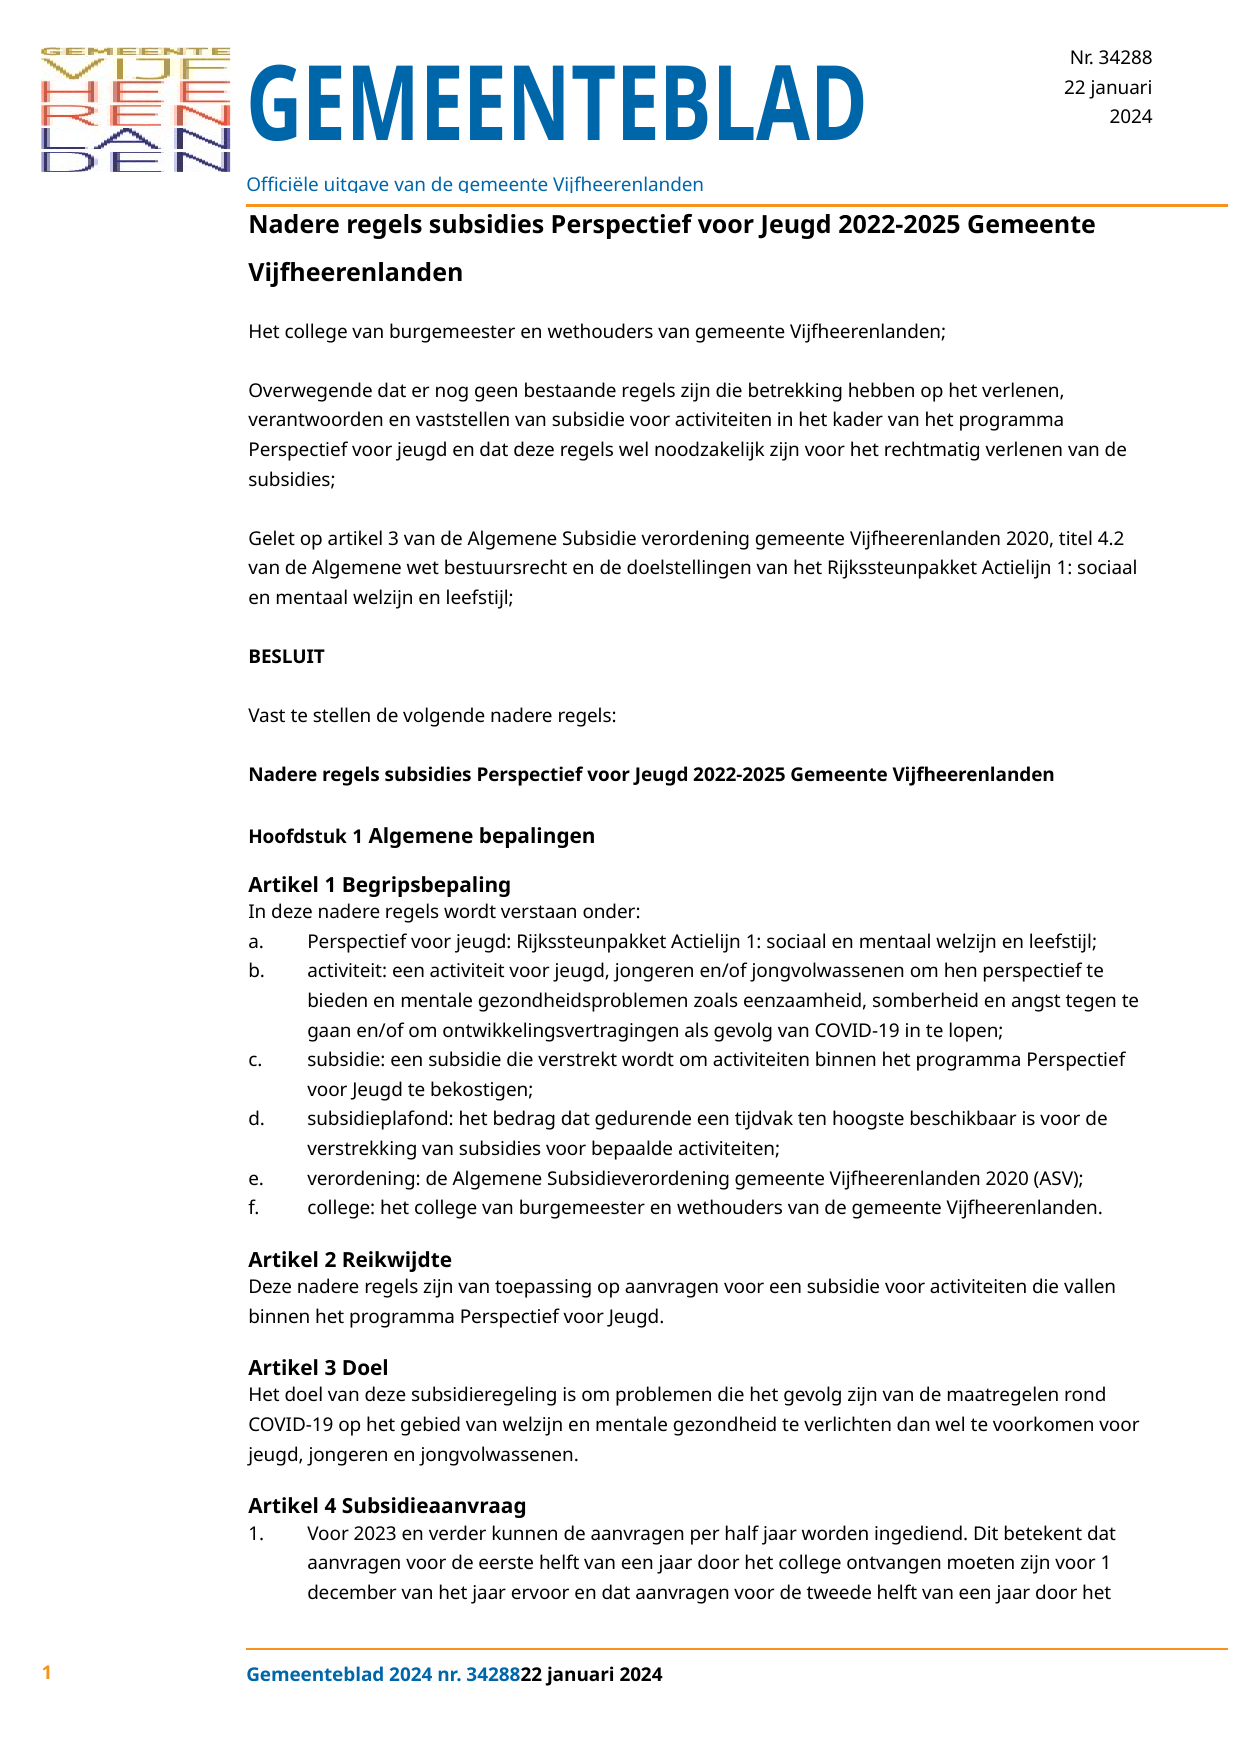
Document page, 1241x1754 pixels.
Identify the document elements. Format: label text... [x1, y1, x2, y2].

list college: het college van burgemeester en wethouders van de gemeente Vijfheerenlanden. [248, 1194, 1152, 1220]
list subsidie: een subsidie die verstrekt wordt om activiteiten binnen het programma Perspectief voor Jeugd te bekostigen; [248, 1046, 1152, 1102]
text Artikel 2 Reikwijdte [248, 1245, 1152, 1273]
list subsidieplafond: het bedrag dat gedurende een tijdvak ten hoogste beschikbaar is voor de verstrekking van subsidies voor bepaalde activiteiten; [248, 1106, 1152, 1161]
text Gelet op artikel 3 van de Algemene Subsidie verordening gemeente Vijfheerenlanden 2020, titel 4.2 van de Algemene wet bestuursrecht en de doelstellingen van het Rijkssteunpakket Actielijn 1: sociaal en mentaal welzijn en leefstijl; [248, 525, 1152, 610]
text Hoofdstuk 1 Algemene bepalingen [248, 821, 1152, 849]
text Deze nadere regels zijn van toepassing op aanvragen voor een subsidie voor activiteiten die vallen binnen het programma Perspectief voor Jeugd. [248, 1273, 1152, 1328]
text Vast te stellen de volgende nadere regels: [248, 702, 1152, 728]
text Het college van burgemeester en wethouders van gemeente Vijfheerenlanden; [248, 318, 1152, 344]
text Nadere regels subsidies Perspectief voor Jeugd 2022-2025 Gemeente Vijfheerenlanden [248, 207, 1152, 288]
text Artikel 4 Subsidieaanvraag [248, 1491, 1152, 1520]
text Het doel van deze subsidieregeling is om problemen die het gevolg zijn van de maatregelen rond COVID-19 op het gebied van welzijn en mentale gezondheid te verlichten dan wel te voorkomen voor jeugd, jongeren en jongvolwassenen. [248, 1382, 1152, 1467]
text Overwegende dat er nog geen bestaande regels zijn die betrekking hebben op het verlenen, verantwoorden en vaststellen van subsidie voor activiteiten in het kader van het programma Perspectief voor jeugd en dat deze regels wel noodzakelijk zijn voor het rechtmatig verlenen van de subsidies; [248, 377, 1152, 492]
picture [41, 47, 231, 172]
list activiteit: een activiteit voor jeugd, jongeren en/of jongvolwassenen om hen perspectief te bieden en mentale gezondheidsproblemen zoals eenzaamheid, somberheid en angst tegen te gaan en/of om ontwikkelingsvertragingen als gevolg van COVID-19 in te lopen; [248, 958, 1152, 1043]
text Artikel 3 Doel [248, 1353, 1152, 1382]
text In deze nadere regels wordt verstaan onder: [248, 898, 1152, 924]
list Perspectief voor jeugd: Rijkssteunpakket Actielijn 1: sociaal en mentaal welzijn en leefstijl; [248, 928, 1152, 954]
text Artikel 1 Begripsbepaling [248, 870, 1152, 898]
text BESLUIT [248, 643, 1152, 669]
text Nadere regels subsidies Perspectief voor Jeugd 2022-2025 Gemeente Vijfheerenlanden [248, 762, 1152, 787]
list Voor 2023 en verder kunnen de aanvragen per half jaar worden ingediend. Dit betekent dat aanvragen voor de eerste helft van een jaar door het college ontvangen moeten zijn voor 1 december van het jaar ervoor en dat aanvragen voor de tweede helft van een jaar door het [248, 1520, 1152, 1604]
list verordening: de Algemene Subsidieverordening gemeente Vijfheerenlanden 2020 (ASV); [248, 1165, 1152, 1191]
